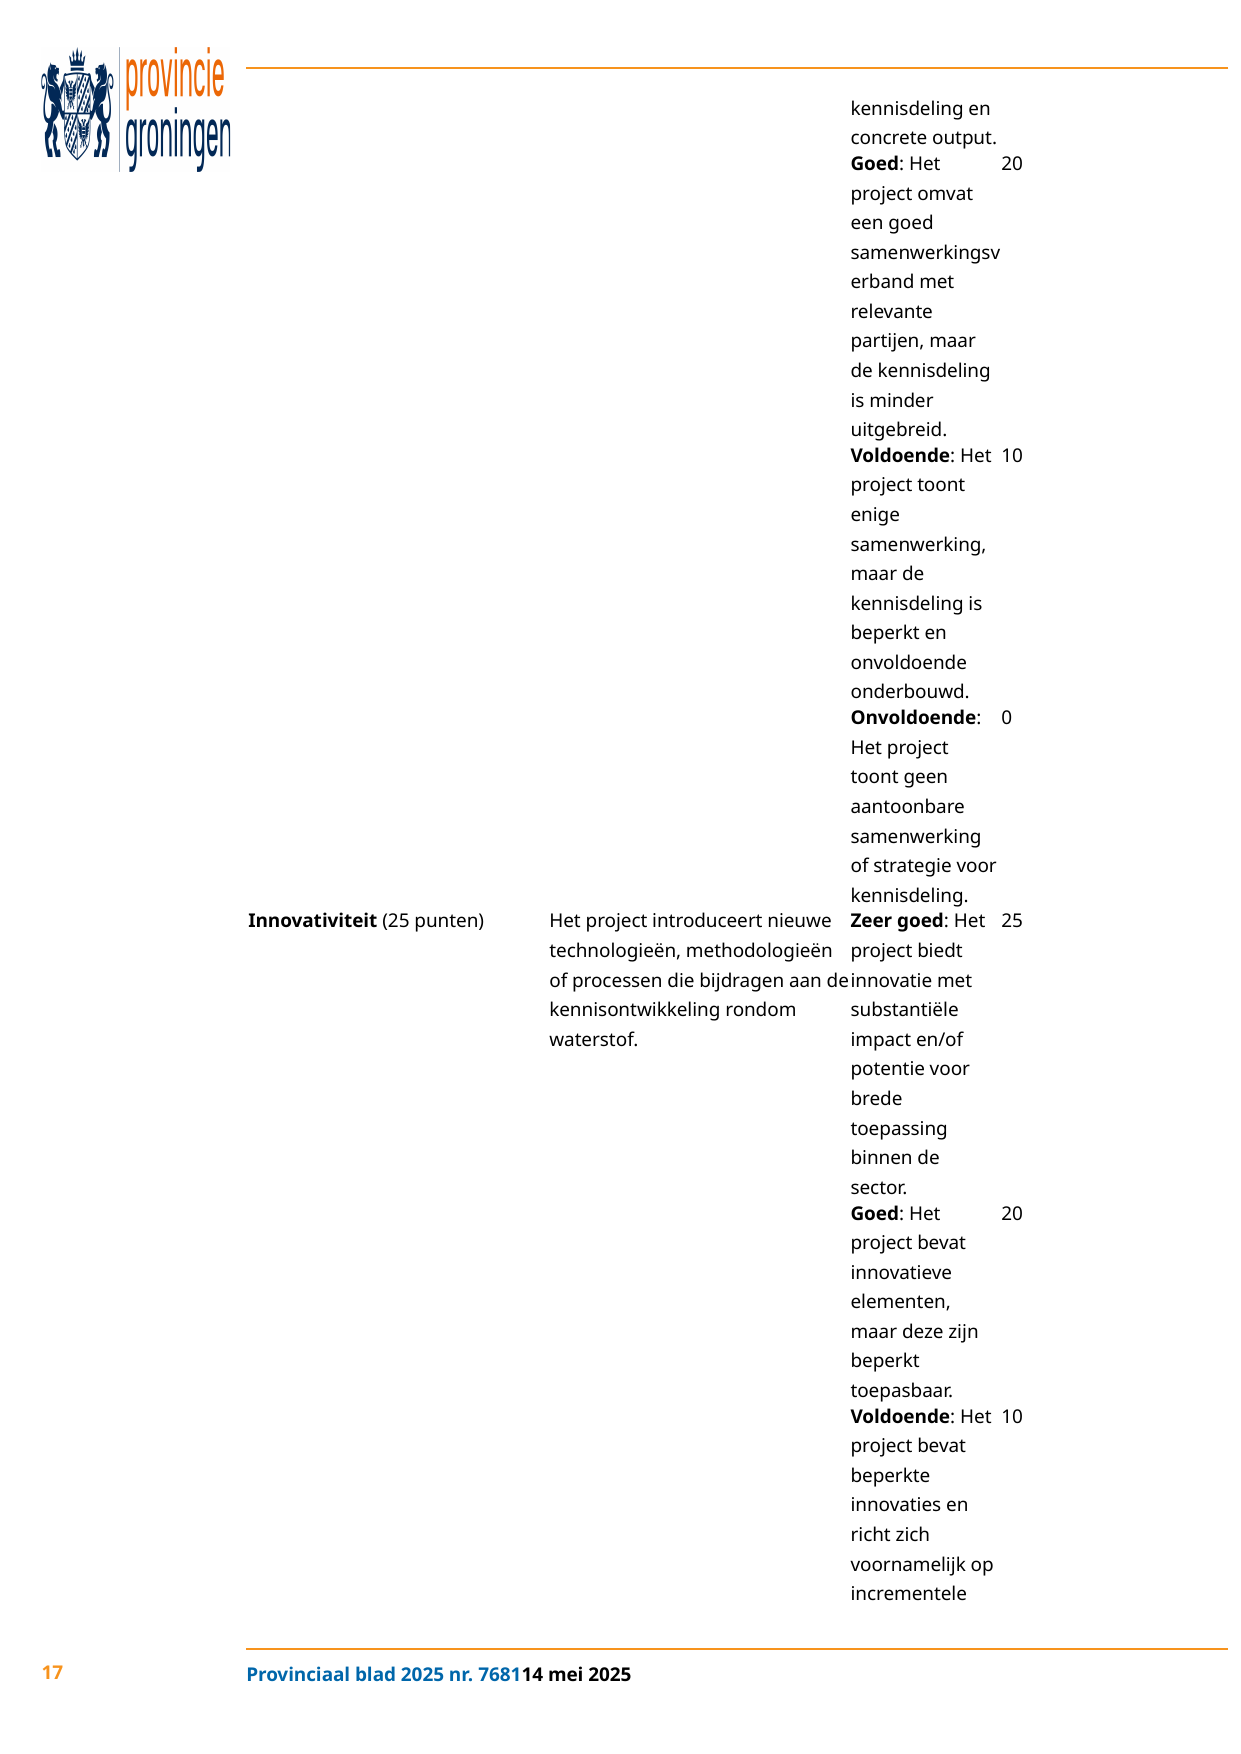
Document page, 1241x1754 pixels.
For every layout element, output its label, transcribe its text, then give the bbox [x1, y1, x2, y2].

table_cell [549, 1200, 850, 1403]
table_cell [549, 150, 850, 442]
table_cell 10 [1001, 442, 1152, 704]
table_cell [248, 1403, 549, 1606]
table_cell kennisdeling en concrete output. [850, 95, 1001, 150]
table_cell Onvoldoende: Het project toont geen aantoonbare samenwerking of strategie voor kennisdeling. [850, 705, 1001, 908]
table_cell [248, 442, 549, 704]
table_cell [248, 150, 549, 442]
table_cell [248, 95, 549, 150]
table_cell [549, 442, 850, 704]
table_cell Innovativiteit (25 punten) [248, 908, 549, 1200]
table_cell 20 [1001, 150, 1152, 442]
table_cell [1001, 95, 1152, 150]
table_cell [248, 1200, 549, 1403]
table_cell 25 [1001, 908, 1152, 1200]
picture [41, 47, 231, 172]
table_cell [248, 705, 549, 908]
table_cell [549, 95, 850, 150]
table_cell 20 [1001, 1200, 1152, 1403]
table_cell 0 [1001, 705, 1152, 908]
table_cell Het project introduceert nieuwe technologieën, methodologieën of processen die bijdragen aan de kennisontwikkeling rondom waterstof. [549, 908, 850, 1200]
table_cell Voldoende: Het project toont enige samenwerking, maar de kennisdeling is beperkt en onvoldoende onderbouwd. [850, 442, 1001, 704]
table_cell Zeer goed: Het project biedt innovatie met substantiële impact en/of potentie voor brede toepassing binnen de sector. [850, 908, 1001, 1200]
table_cell 10 [1001, 1403, 1152, 1606]
table_cell Voldoende: Het project bevat beperkte innovaties en richt zich voornamelijk op incrementele [850, 1403, 1001, 1606]
table_cell [549, 1403, 850, 1606]
table_cell [549, 705, 850, 908]
table_cell Goed: Het project omvat een goed samenwerkingsverband met relevante partijen, maar de kennisdeling is minder uitgebreid. [850, 150, 1001, 442]
table_cell Goed: Het project bevat innovatieve elementen, maar deze zijn beperkt toepasbaar. [850, 1200, 1001, 1403]
